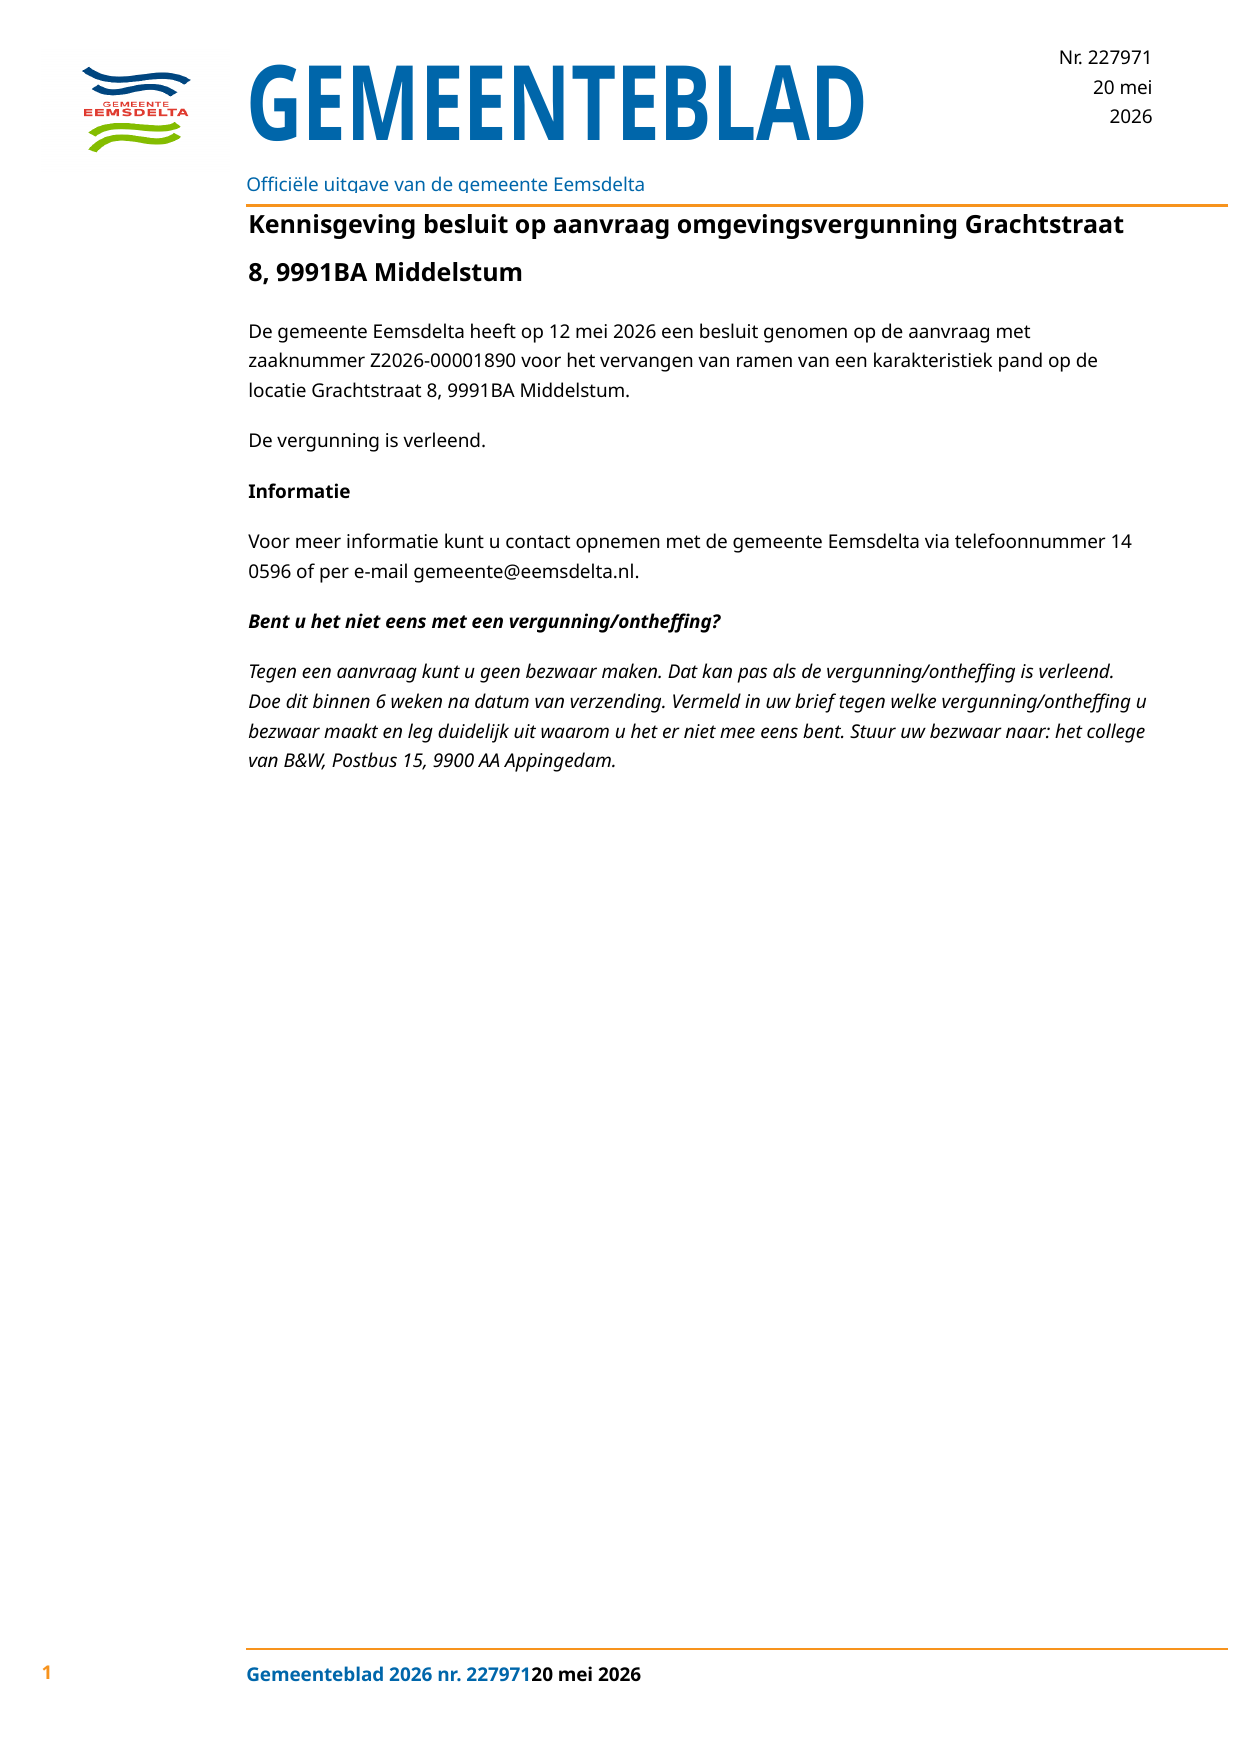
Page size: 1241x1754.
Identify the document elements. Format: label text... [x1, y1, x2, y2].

text Kennisgeving besluit op aanvraag omgevingsvergunning Grachtstraat 8, 9991BA Middelstum [248, 207, 1152, 288]
text Bent u het niet eens met een vergunning/ontheffing? [248, 608, 1152, 634]
picture [41, 47, 231, 172]
text De gemeente Eemsdelta heeft op 12 mei 2026 een besluit genomen op de aanvraag met zaaknummer Z2026-00001890 voor het vervangen van ramen van een karakteristiek pand op de locatie Grachtstraat 8, 9991BA Middelstum. [248, 318, 1152, 403]
text Informatie [248, 478, 1152, 504]
text Voor meer informatie kunt u contact opnemen met de gemeente Eemsdelta via telefoonnummer 14 0596 of per e-mail gemeente@eemsdelta.nl. [248, 528, 1152, 584]
text Tegen een aanvraag kunt u geen bezwaar maken. Dat kan pas als de vergunning/ontheffing is verleend. Doe dit binnen 6 weken na datum van verzending. Vermeld in uw brief tegen welke vergunning/ontheffing u bezwaar maakt en leg duidelijk uit waarom u het er niet mee eens bent. Stuur uw bezwaar naar: het college van B&W, Postbus 15, 9900 AA Appingedam. [248, 659, 1152, 773]
text De vergunning is verleend. [248, 427, 1152, 453]
